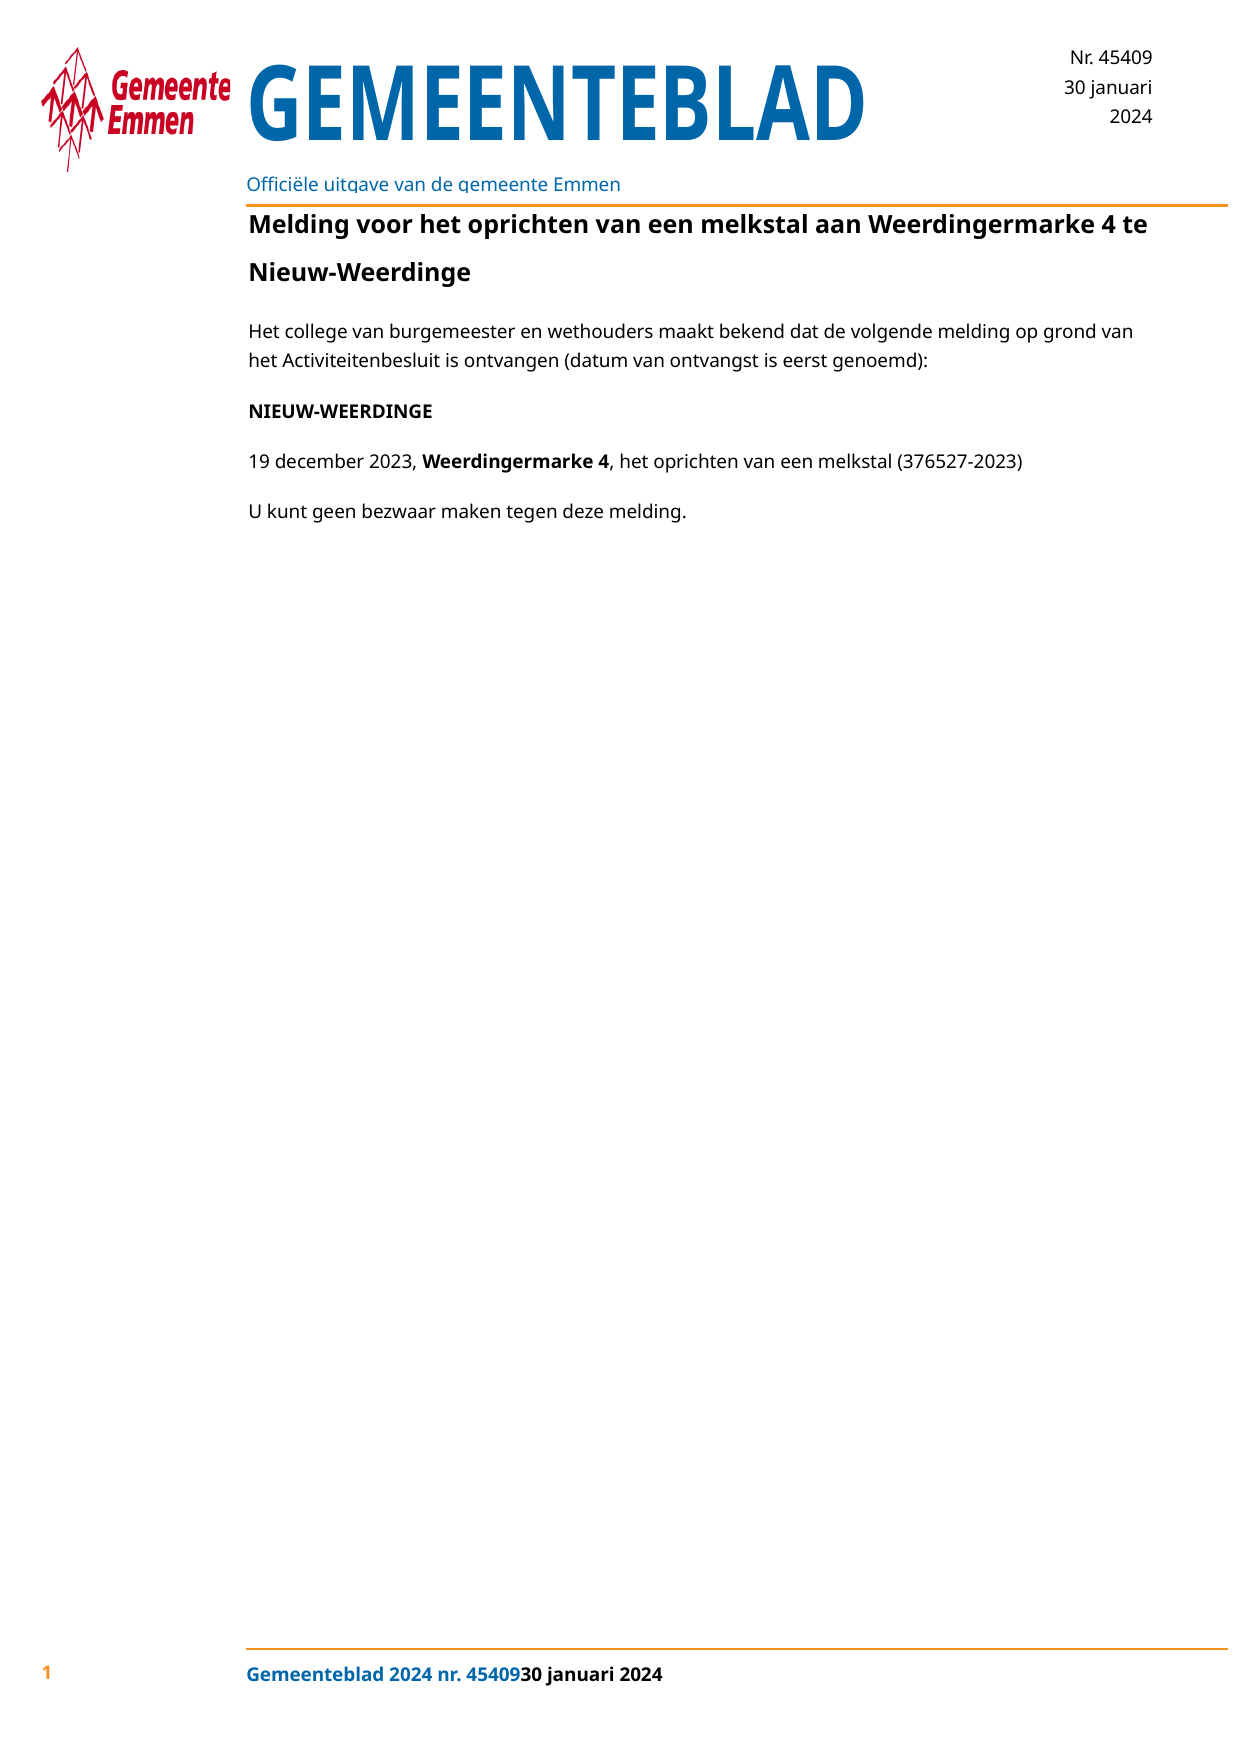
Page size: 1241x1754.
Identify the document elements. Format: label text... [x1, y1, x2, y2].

text 19 december 2023, Weerdingermarke 4, het oprichten van een melkstal (376527-2023) [248, 448, 1152, 474]
text Het college van burgemeester en wethouders maakt bekend dat de volgende melding op grond van het Activiteitenbesluit is ontvan­gen (datum van ontvangst is eerst genoemd): [248, 318, 1152, 373]
text NIEUW-WEERDINGE [248, 398, 1152, 424]
text U kunt geen bezwaar maken tegen deze melding. [248, 499, 1152, 524]
text Melding voor het oprichten van een melkstal aan Weerdingermarke 4 te Nieuw-Weerdinge [248, 207, 1152, 288]
picture [41, 47, 231, 172]
